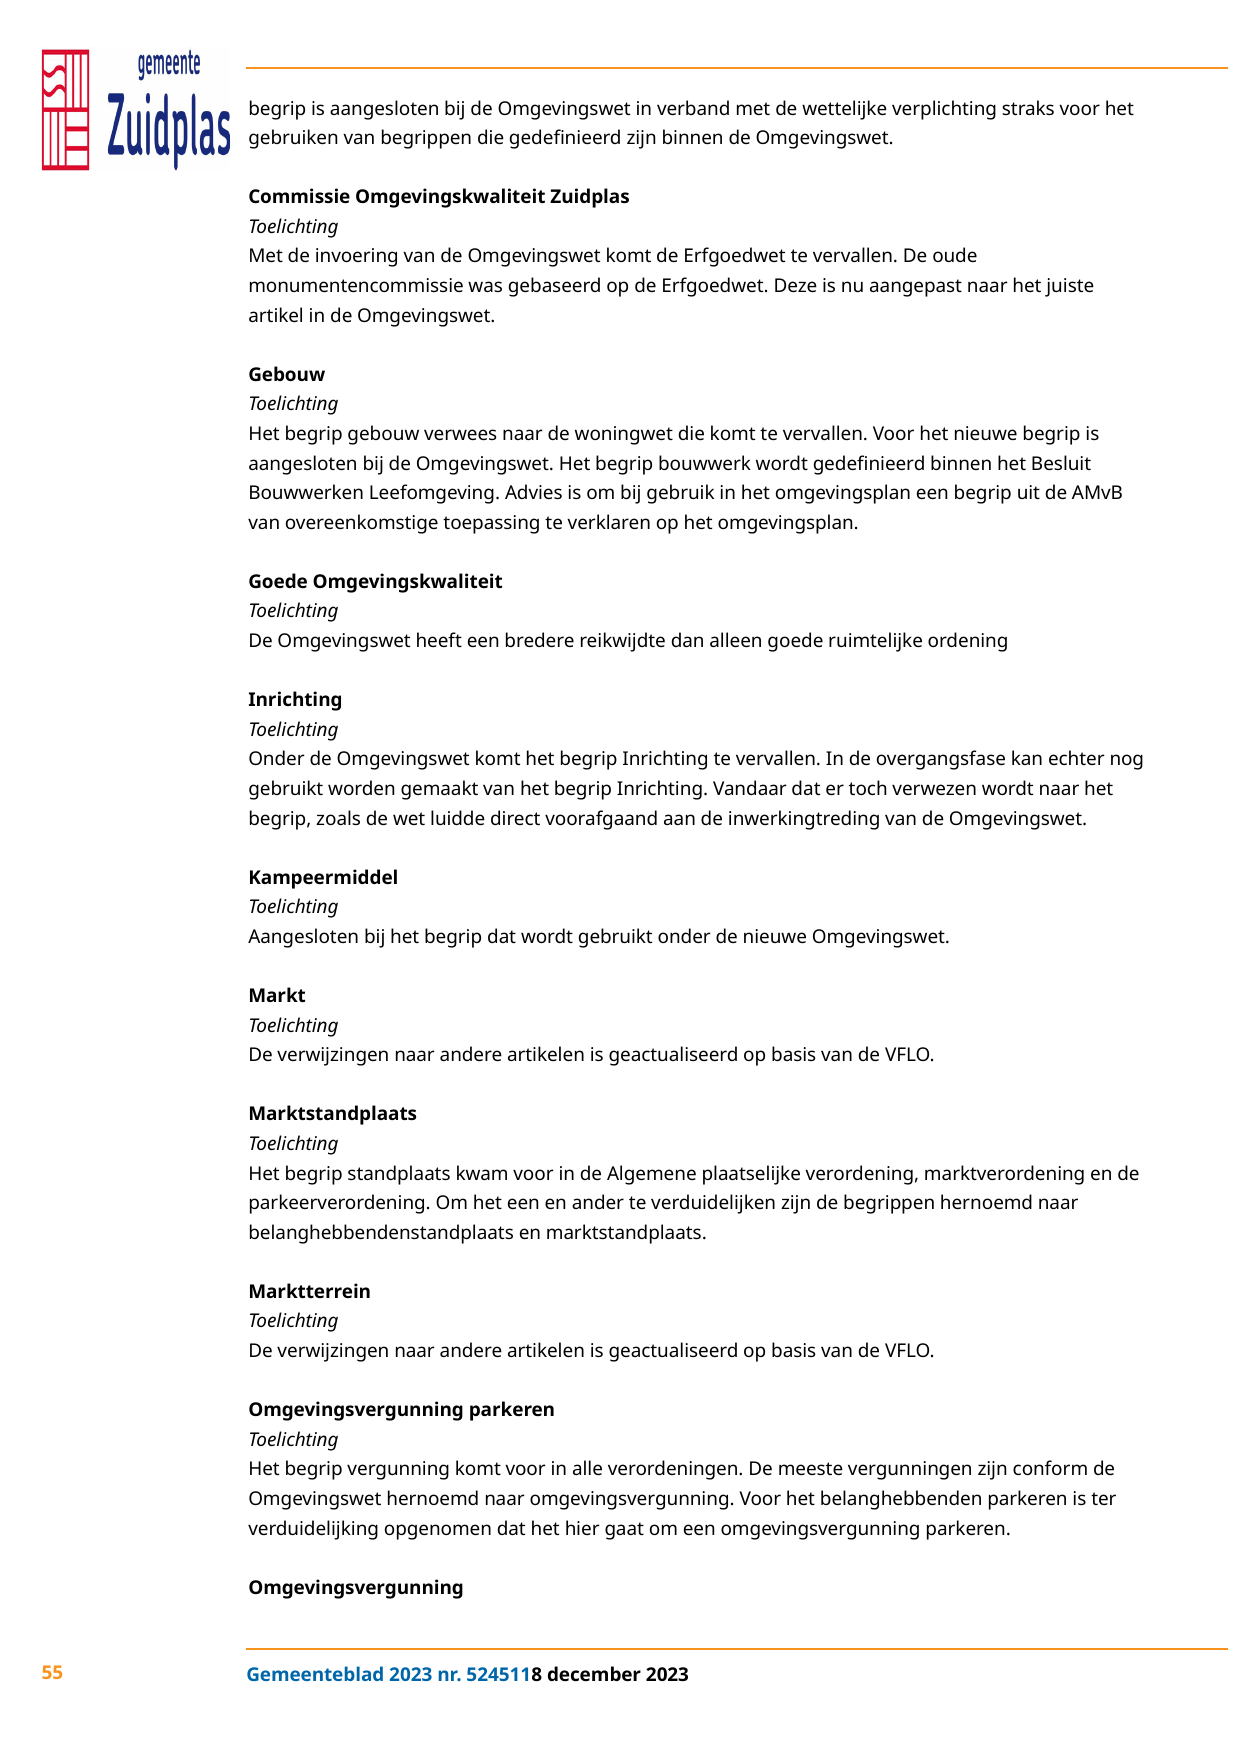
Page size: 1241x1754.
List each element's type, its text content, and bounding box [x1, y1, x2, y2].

text Aangesloten bij het begrip dat wordt gebruikt onder de nieuwe Omgevingswet. [248, 923, 1152, 949]
text Toelichting [248, 598, 1152, 623]
text Het begrip standplaats kwam voor in de Algemene plaatselijke verordening, marktverordening en de parkeerverordening. Om het een en ander te verduidelijken zijn de begrippen hernoemd naar belanghebbendenstandplaats en marktstandplaats. [248, 1160, 1152, 1245]
text Goede Omgevingskwaliteit [248, 568, 1152, 594]
text Commissie Omgevingskwaliteit Zuidplas [248, 183, 1152, 209]
text Kampeermiddel [248, 864, 1152, 890]
text Toelichting [248, 893, 1152, 919]
text Toelichting [248, 213, 1152, 239]
picture [41, 47, 231, 172]
text Omgevingsvergunning parkeren [248, 1396, 1152, 1422]
text Markt [248, 982, 1152, 1008]
text begrip is aangesloten bij de Omgevingswet in verband met de wettelijke verplichting straks voor het gebruiken van begrippen die gedefinieerd zijn binnen de Omgevingswet. [248, 95, 1152, 150]
text Onder de Omgevingswet komt het begrip Inrichting te vervallen. In de overgangsfase kan echter nog gebruikt worden gemaakt van het begrip Inrichting. Vandaar dat er toch verwezen wordt naar het begrip, zoals de wet luidde direct voorafgaand aan de inwerkingtreding van de Omgevingswet. [248, 746, 1152, 831]
text Het begrip vergunning komt voor in alle verordeningen. De meeste vergunningen zijn conform de Omgevingswet hernoemd naar omgevingsvergunning. Voor het belanghebbenden parkeren is ter verduidelijking opgenomen dat het hier gaat om een omgevingsvergunning parkeren. [248, 1456, 1152, 1541]
text Het begrip gebouw verwees naar de woningwet die komt te vervallen. Voor het nieuwe begrip is aangesloten bij de Omgevingswet. Het begrip bouwwerk wordt gedefinieerd binnen het Besluit Bouwwerken Leefomgeving. Advies is om bij gebruik in het omgevingsplan een begrip uit de AMvB van overeenkomstige toepassing te verklaren op het omgevingsplan. [248, 420, 1152, 535]
text Marktterrein [248, 1278, 1152, 1304]
text Toelichting [248, 1426, 1152, 1452]
text Toelichting [248, 1012, 1152, 1038]
text Toelichting [248, 716, 1152, 742]
text De verwijzingen naar andere artikelen is geactualiseerd op basis van de VFLO. [248, 1337, 1152, 1363]
text Toelichting [248, 1130, 1152, 1156]
text Met de invoering van de Omgevingswet komt de Erfgoedwet te vervallen. De oude monumentencommissie was gebaseerd op de Erfgoedwet. Deze is nu aangepast naar het juiste artikel in de Omgevingswet. [248, 243, 1152, 328]
text Omgevingsvergunning [248, 1574, 1152, 1600]
text De Omgevingswet heeft een bredere reikwijdte dan alleen goede ruimtelijke ordening [248, 627, 1152, 653]
text Toelichting [248, 391, 1152, 416]
text Toelichting [248, 1308, 1152, 1333]
text Gebouw [248, 361, 1152, 387]
text Inrichting [248, 686, 1152, 712]
text Marktstandplaats [248, 1101, 1152, 1126]
text De verwijzingen naar andere artikelen is geactualiseerd op basis van de VFLO. [248, 1041, 1152, 1067]
